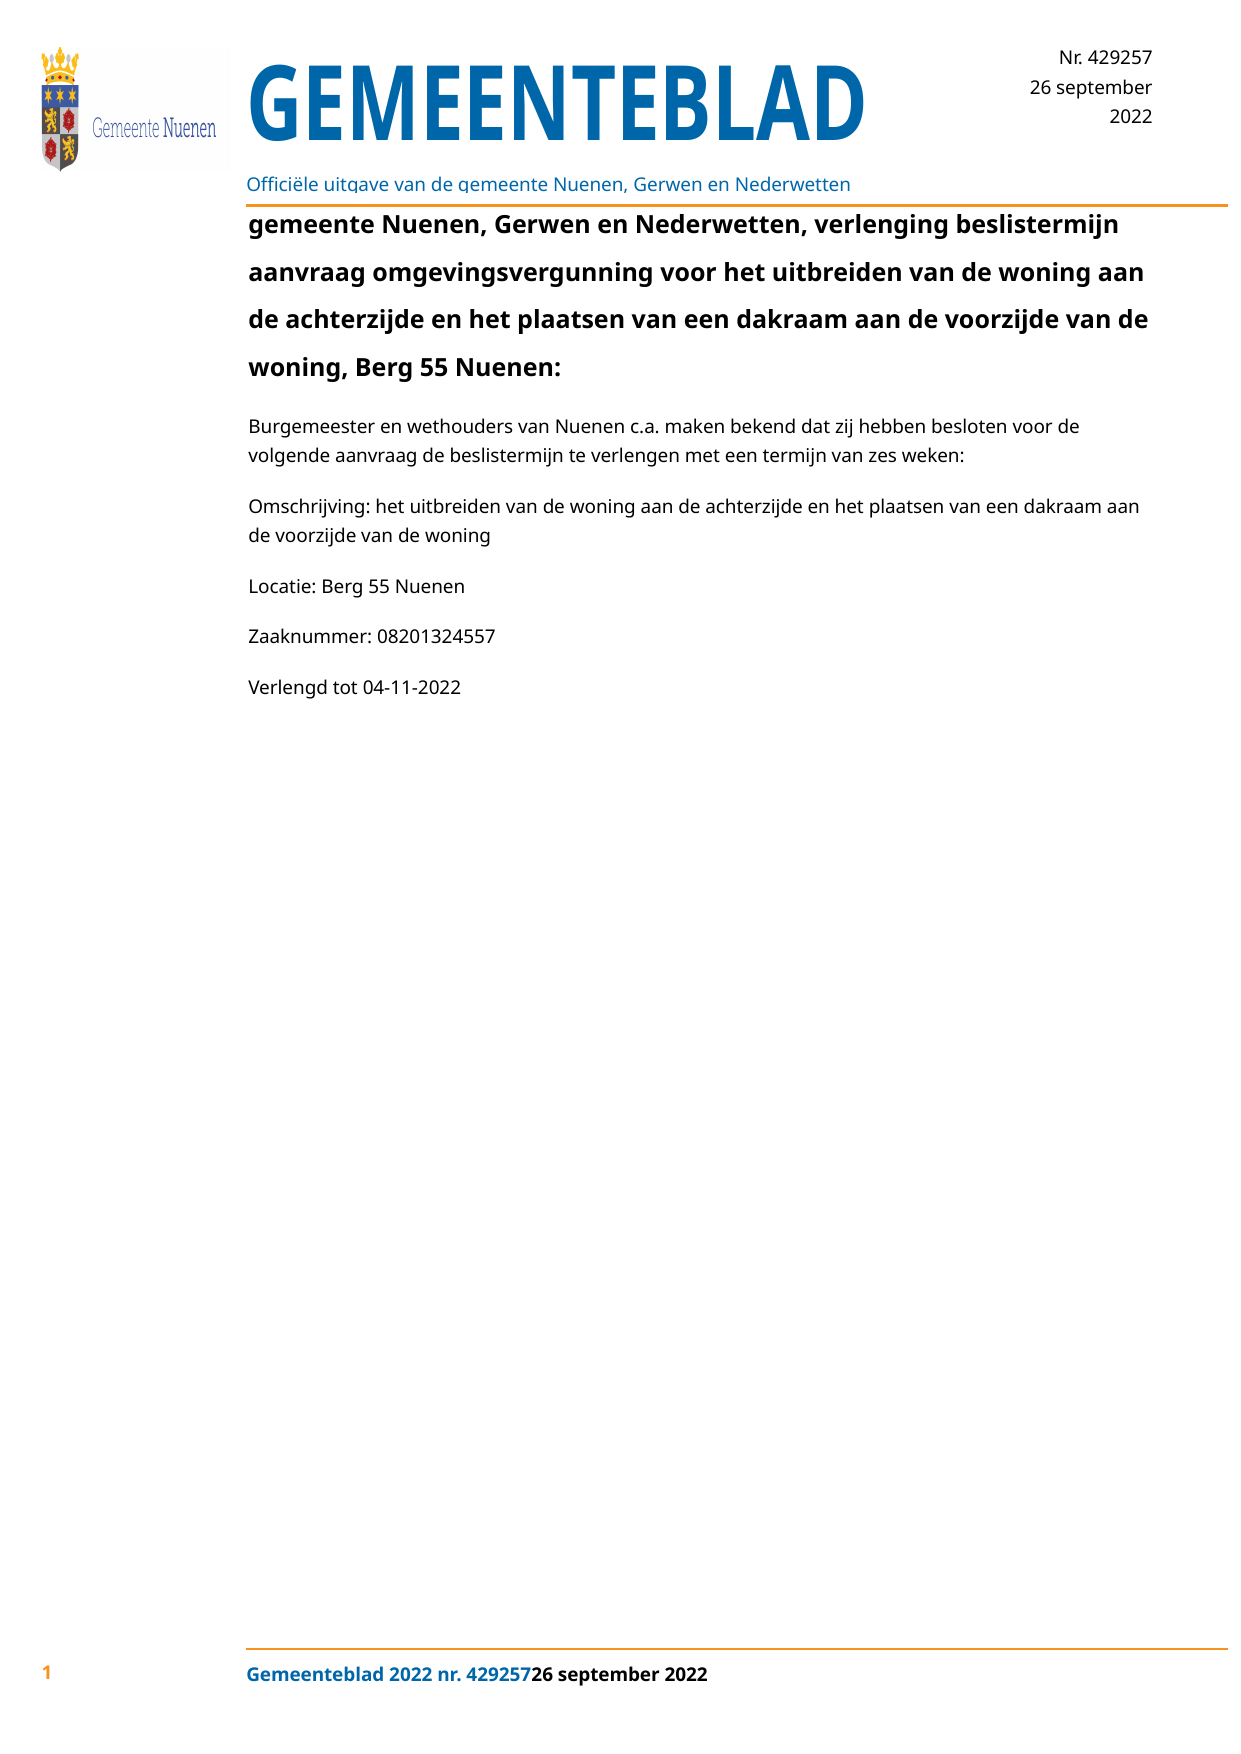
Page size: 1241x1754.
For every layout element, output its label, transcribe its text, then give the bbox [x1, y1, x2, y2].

text Omschrijving: het uitbreiden van de woning aan de achterzijde en het plaatsen van een dakraam aan de voorzijde van de woning [248, 493, 1152, 548]
text Locatie: Berg 55 Nuenen [248, 573, 1152, 599]
text Burgemeester en wethouders van Nuenen c.a. maken bekend dat zij hebben besloten voor de volgende aanvraag de beslistermijn te verlengen met een termijn van zes weken: [248, 413, 1152, 468]
text Zaaknummer: 08201324557 [248, 623, 1152, 649]
text Verlengd tot 04-11-2022 [248, 674, 1152, 700]
text gemeente Nuenen, Gerwen en Nederwetten, verlenging beslistermijn aanvraag omgevingsvergunning voor het uitbreiden van de woning aan de achterzijde en het plaatsen van een dakraam aan de voorzijde van de woning, Berg 55 Nuenen: [248, 207, 1152, 384]
picture [41, 47, 231, 172]
